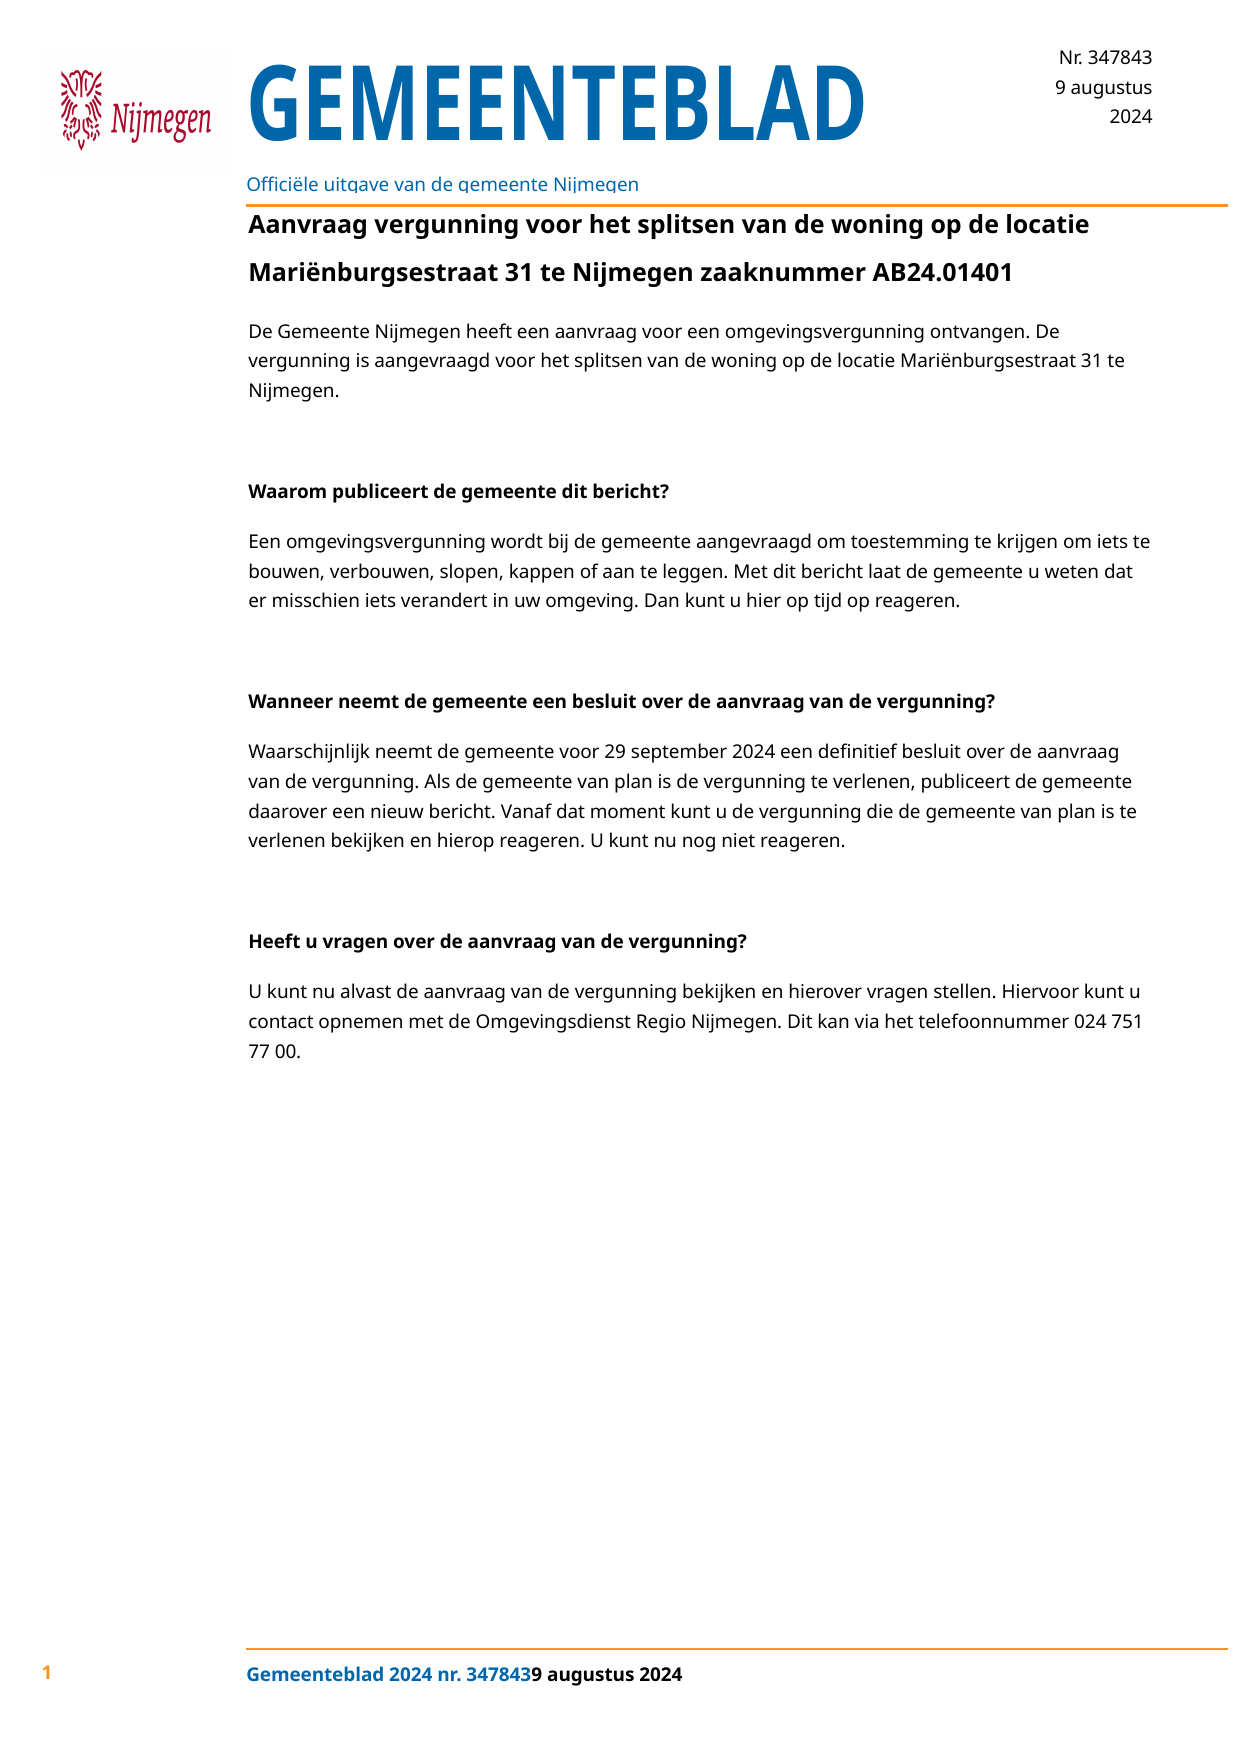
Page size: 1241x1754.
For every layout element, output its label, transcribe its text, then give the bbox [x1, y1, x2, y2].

text Waarschijnlijk neemt de gemeente voor 29 september 2024 een definitief besluit over de aanvraag van de vergunning. Als de gemeente van plan is de vergunning te verlenen, publiceert de gemeente daarover een nieuw bericht. Vanaf dat moment kunt u de vergunning die de gemeente van plan is te verlenen bekijken en hierop reageren. U kunt nu nog niet reageren. [248, 739, 1152, 853]
text Wanneer neemt de gemeente een besluit over de aanvraag van de vergunning? [248, 688, 1152, 714]
text Heeft u vragen over de aanvraag van de vergunning? [248, 928, 1152, 954]
text Waarom publiceert de gemeente dit bericht? [248, 478, 1152, 504]
text Een omgevingsvergunning wordt bij de gemeente aangevraagd om toestemming te krijgen om iets te bouwen, verbouwen, slopen, kappen of aan te leggen. Met dit bericht laat de gemeente u weten dat er misschien iets verandert in uw omgeving. Dan kunt u hier op tijd op reageren. [248, 528, 1152, 613]
picture [41, 47, 231, 172]
text U kunt nu alvast de aanvraag van de vergunning bekijken en hierover vragen stellen. Hiervoor kunt u contact opnemen met de Omgevingsdienst Regio Nijmegen. Dit kan via het telefoonnummer 024 751 77 00. [248, 979, 1152, 1064]
text De Gemeente Nijmegen heeft een aanvraag voor een omgevingsvergunning ontvangen. De vergunning is aangevraagd voor het splitsen van de woning op de locatie Mariënburgsestraat 31 te Nijmegen. [248, 318, 1152, 403]
text Aanvraag vergunning voor het splitsen van de woning op de locatie Mariënburgsestraat 31 te Nijmegen zaaknummer AB24.01401 [248, 207, 1152, 288]
